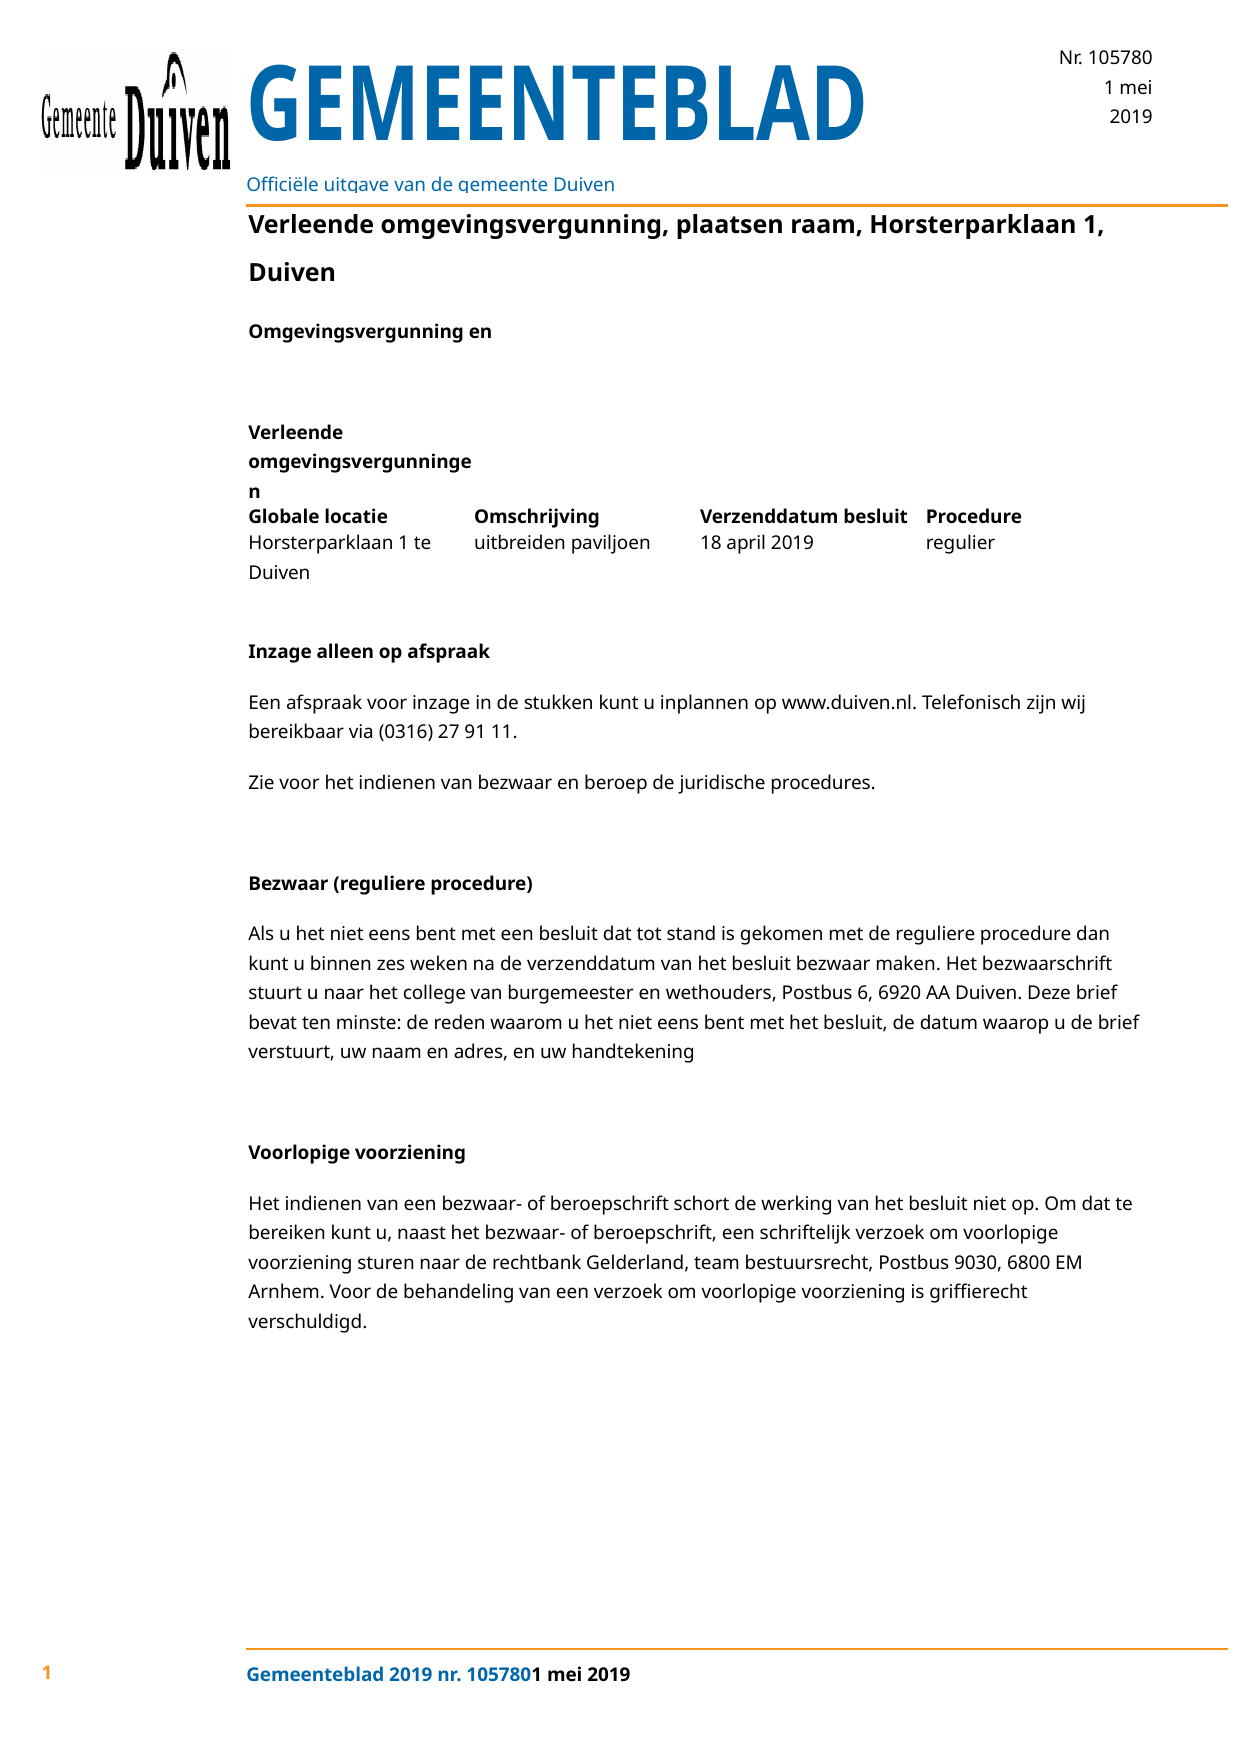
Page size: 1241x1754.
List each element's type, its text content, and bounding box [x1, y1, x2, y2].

table_cell Globale locatie [248, 504, 474, 529]
text Omgevingsvergunning en [248, 318, 1152, 344]
picture [41, 47, 231, 172]
text Zie voor het indienen van bezwaar en beroep de juridische procedures. [248, 769, 1152, 794]
text Voorlopige voorziening [248, 1139, 1152, 1165]
table_cell Procedure [926, 504, 1152, 529]
text Bezwaar (reguliere procedure) [248, 870, 1152, 895]
text Het indienen van een bezwaar- of beroepschrift schort de werking van het besluit niet op. Om dat te bereiken kunt u, naast het bezwaar- of beroepschrift, een schriftelijk verzoek om voorlopige voorziening sturen naar de rechtbank Gelderland, team bestuursrecht, Postbus 9030, 6800 EM Arnhem. Voor de behandeling van een verzoek om voorlopige voorziening is griffierecht verschuldigd. [248, 1190, 1152, 1334]
text Als u het niet eens bent met een besluit dat tot stand is gekomen met de reguliere procedure dan kunt u binnen zes weken na de verzenddatum van het besluit bezwaar maken. Het bezwaarschrift stuurt u naar het college van burgemeester en wethouders, Postbus 6, 6920 AA Duiven. Deze brief bevat ten minste: de reden waarom u het niet eens bent met het besluit, de datum waarop u de brief verstuurt, uw naam en adres, en uw handtekening [248, 920, 1152, 1064]
table_cell Omschrijving [474, 504, 700, 529]
table_header Verleende omgevingsvergunningen [248, 419, 474, 504]
text Inzage alleen op afspraak [248, 638, 1152, 664]
table_cell regulier [926, 530, 1152, 585]
text Verleende omgevingsvergunning, plaatsen raam, Horsterparklaan 1, Duiven [248, 207, 1152, 288]
text Een afspraak voor inzage in de stukken kunt u inplannen op www.duiven.nl. Telefonisch zijn wij bereikbaar via (0316) 27 91 11. [248, 689, 1152, 744]
table_cell uitbreiden paviljoen [474, 530, 700, 585]
table_cell Verzenddatum besluit [700, 504, 926, 529]
table_cell 18 april 2019 [700, 530, 926, 585]
table_cell Horsterparklaan 1 te Duiven [248, 530, 474, 585]
